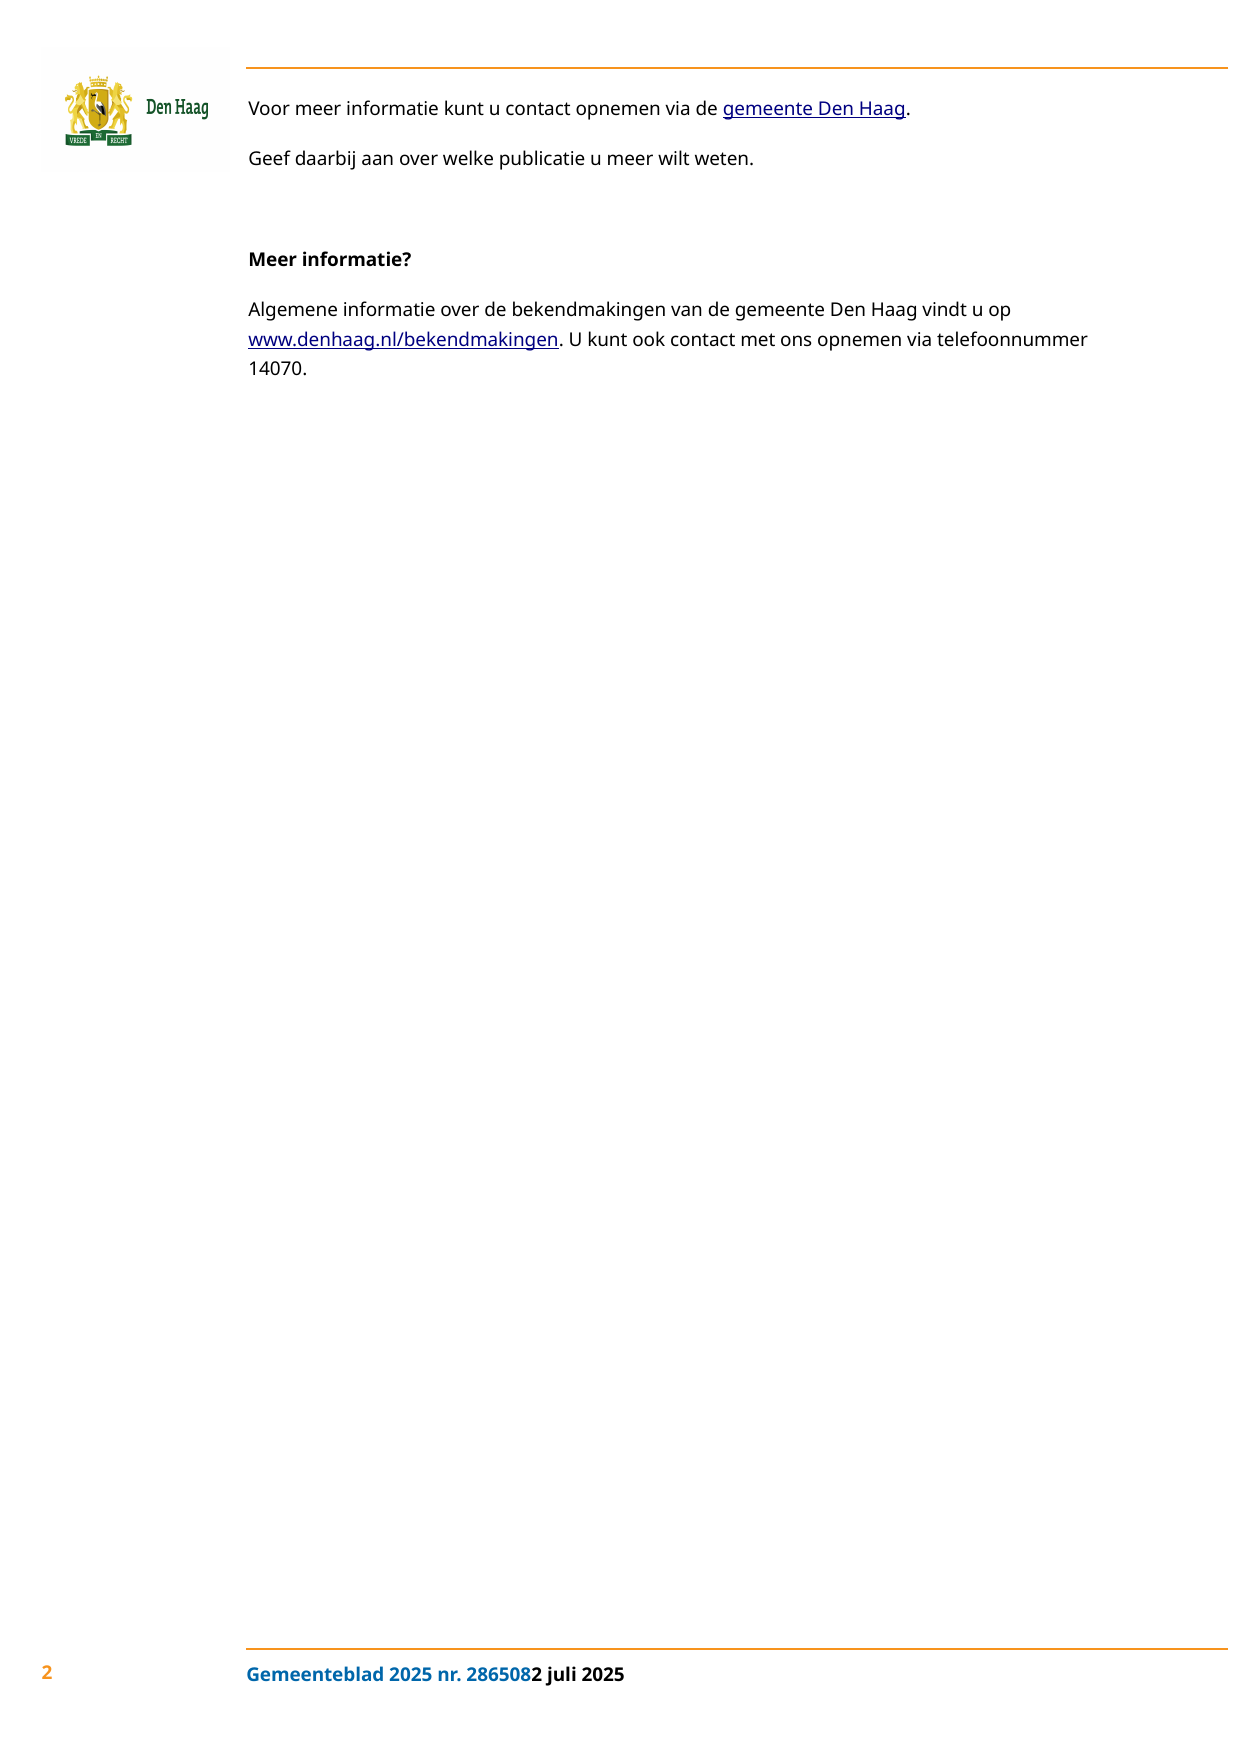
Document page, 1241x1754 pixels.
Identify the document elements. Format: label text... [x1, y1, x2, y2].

picture [41, 47, 231, 172]
text Geef daarbij aan over welke publicatie u meer wilt weten. [248, 145, 1152, 171]
text Algemene informatie over de bekendmakingen van de gemeente Den Haag vindt u op www.denhaag.nl/bekendmakingen. U kunt ook contact met ons opnemen via telefoonnummer 14070. [248, 296, 1152, 381]
text Voor meer informatie kunt u contact opnemen via de gemeente Den Haag. [248, 95, 1152, 121]
text Meer informatie? [248, 246, 1152, 272]
